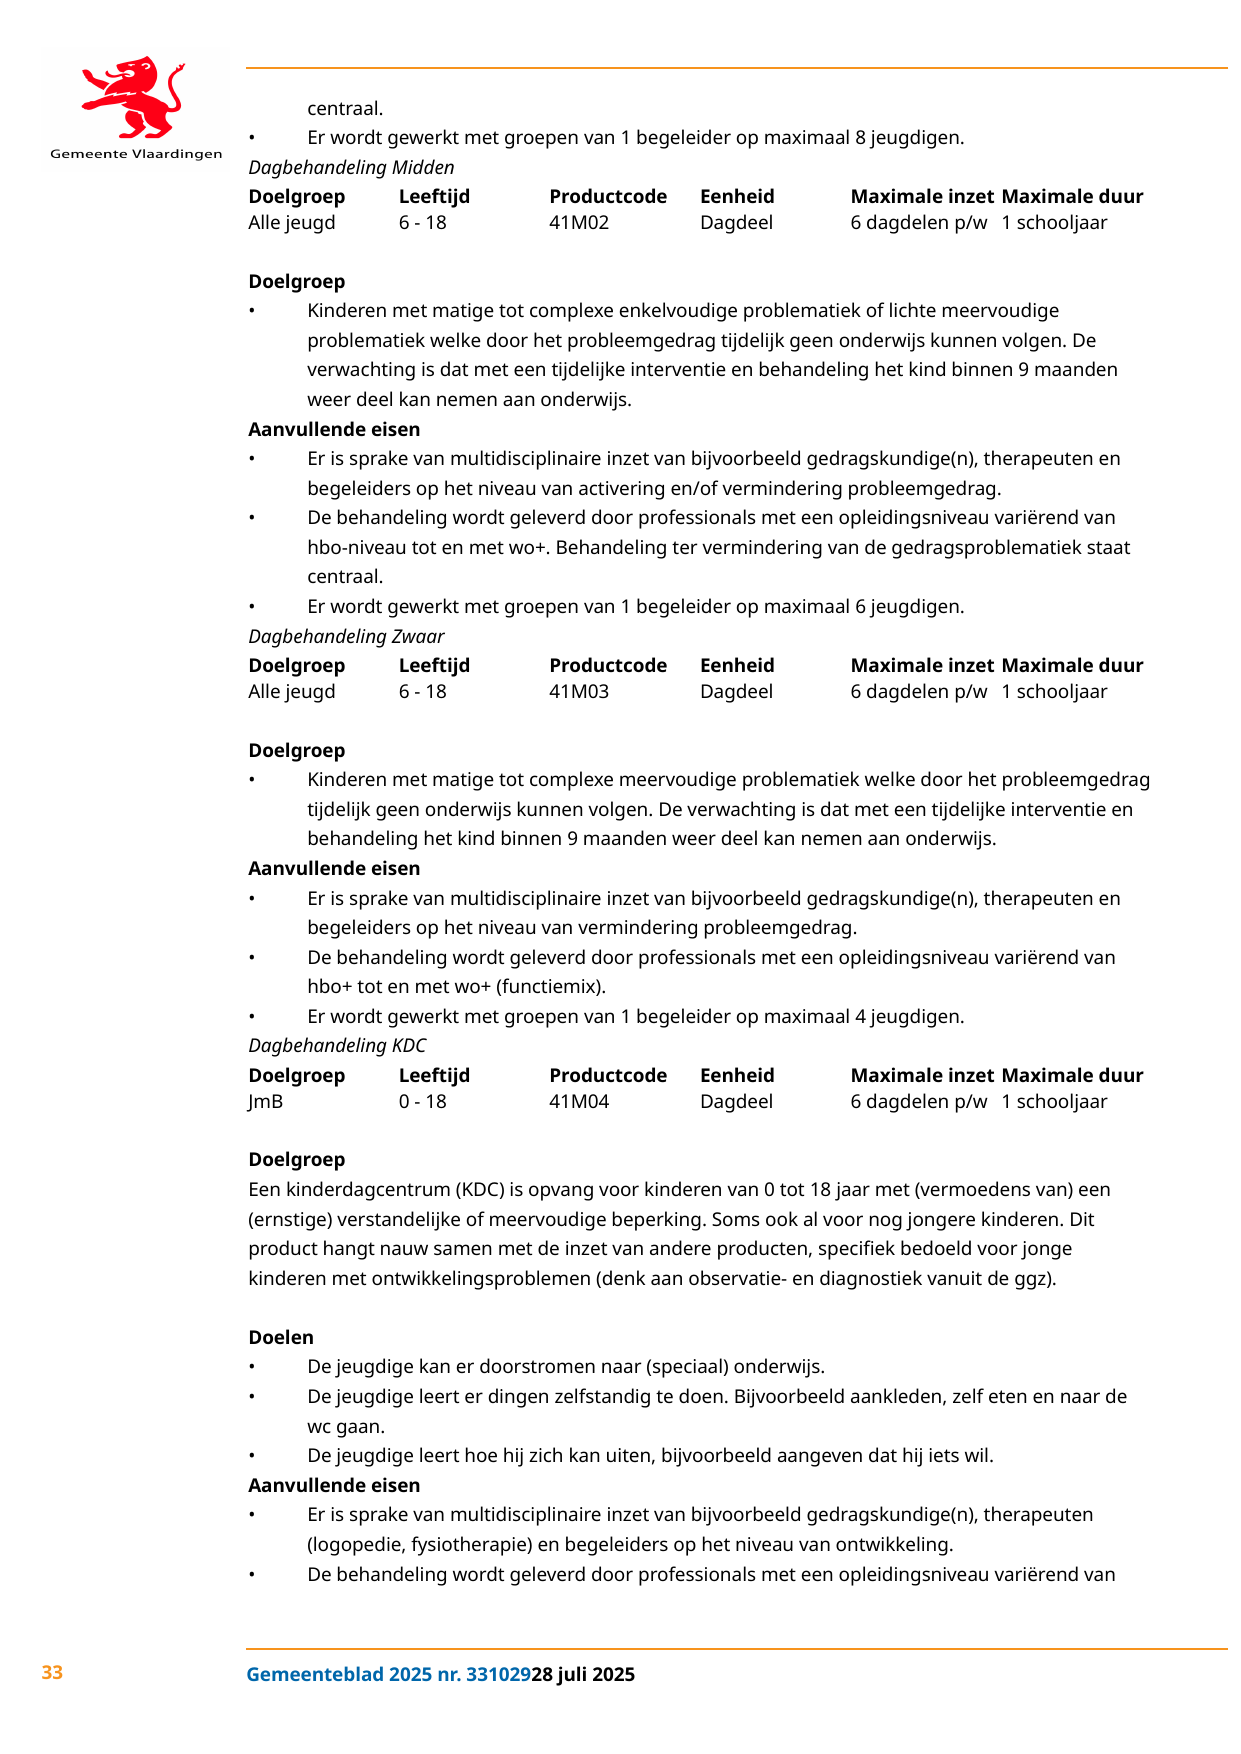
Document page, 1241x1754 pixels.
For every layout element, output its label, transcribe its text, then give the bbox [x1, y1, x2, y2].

table_cell 41M02 [549, 209, 700, 235]
table_header Doelgroep [248, 1063, 398, 1088]
list centraal. [248, 95, 1152, 121]
text Dagbehandeling KDC [248, 1033, 1152, 1058]
table_header Maximale duur [1001, 653, 1152, 678]
table_header Eenheid [700, 1063, 850, 1088]
table_cell 0 - 18 [399, 1088, 549, 1114]
table_header Leeftijd [399, 1063, 549, 1088]
list De behandeling wordt geleverd door professionals met een opleidingsniveau variërend van hbo-niveau tot en met wo+. Behandeling ter vermindering van de gedragsproblematiek staat centraal. [248, 504, 1152, 589]
list De behandeling wordt geleverd door professionals met een opleidingsniveau variërend van hbo+ tot en met wo+ (functiemix). [248, 944, 1152, 999]
table_header Doelgroep [248, 184, 398, 209]
table_header Maximale duur [1001, 184, 1152, 209]
text Doelgroep [248, 268, 1152, 294]
table_cell Dagdeel [700, 1088, 850, 1114]
text Doelgroep [248, 737, 1152, 763]
table_cell 6 - 18 [399, 209, 549, 235]
list Er wordt gewerkt met groepen van 1 begeleider op maximaal 8 jeugdigen. [248, 124, 1152, 150]
table_cell Dagdeel [700, 678, 850, 704]
table_cell 6 dagdelen p/w [850, 209, 1001, 235]
table_cell 41M03 [549, 678, 700, 704]
list Kinderen met matige tot complexe meervoudige problematiek welke door het probleemgedrag tijdelijk geen onderwijs kunnen volgen. De verwachting is dat met een tijdelijke interventie en behandeling het kind binnen 9 maanden weer deel kan nemen aan onderwijs. [248, 766, 1152, 851]
list De jeugdige kan er doorstromen naar (speciaal) onderwijs. [248, 1354, 1152, 1379]
text Dagbehandeling Midden [248, 154, 1152, 180]
table_header Eenheid [700, 184, 850, 209]
table_cell Dagdeel [700, 209, 850, 235]
table_header Eenheid [700, 653, 850, 678]
list De jeugdige leert hoe hij zich kan uiten, bijvoorbeeld aangeven dat hij iets wil. [248, 1442, 1152, 1468]
list Er is sprake van multidisciplinaire inzet van bijvoorbeeld gedragskundige(n), therapeuten en begeleiders op het niveau van activering en/of vermindering probleemgedrag. [248, 445, 1152, 501]
table_cell 1 schooljaar [1001, 209, 1152, 235]
table_cell 1 schooljaar [1001, 678, 1152, 704]
table_header Maximale inzet [850, 653, 1001, 678]
table_header Maximale duur [1001, 1063, 1152, 1088]
table_header Productcode [549, 1063, 700, 1088]
table_header Maximale inzet [850, 1063, 1001, 1088]
text Een kinderdagcentrum (KDC) is opvang voor kinderen van 0 tot 18 jaar met (vermoedens van) een (ernstige) verstandelijke of meervoudige beperking. Soms ook al voor nog jongere kinderen. Dit product hangt nauw samen met de inzet van andere producten, specifiek bedoeld voor jonge kinderen met ontwikkelingsproblemen (denk aan observatie- en diagnostiek vanuit de ggz). [248, 1176, 1152, 1291]
list De behandeling wordt geleverd door professionals met een opleidingsniveau variërend van [248, 1561, 1152, 1587]
table_cell 6 dagdelen p/w [850, 678, 1001, 704]
table_cell JmB [248, 1088, 398, 1114]
table_header Productcode [549, 184, 700, 209]
text Doelen [248, 1324, 1152, 1350]
table_cell 41M04 [549, 1088, 700, 1114]
list Er is sprake van multidisciplinaire inzet van bijvoorbeeld gedragskundige(n), therapeuten (logopedie, fysiotherapie) en begeleiders op het niveau van ontwikkeling. [248, 1502, 1152, 1557]
table_cell Alle jeugd [248, 209, 398, 235]
text Aanvullende eisen [248, 855, 1152, 881]
list Kinderen met matige tot complexe enkelvoudige problematiek of lichte meervoudige problematiek welke door het probleemgedrag tijdelijk geen onderwijs kunnen volgen. De verwachting is dat met een tijdelijke interventie en behandeling het kind binnen 9 maanden weer deel kan nemen aan onderwijs. [248, 297, 1152, 412]
text Aanvullende eisen [248, 416, 1152, 442]
table_header Productcode [549, 653, 700, 678]
table_header Leeftijd [399, 653, 549, 678]
table_cell 1 schooljaar [1001, 1088, 1152, 1114]
table_header Maximale inzet [850, 184, 1001, 209]
table_cell 6 dagdelen p/w [850, 1088, 1001, 1114]
list De jeugdige leert er dingen zelfstandig te doen. Bijvoorbeeld aankleden, zelf eten en naar de wc gaan. [248, 1383, 1152, 1439]
table_header Doelgroep [248, 653, 398, 678]
list Er is sprake van multidisciplinaire inzet van bijvoorbeeld gedragskundige(n), therapeuten en begeleiders op het niveau van vermindering probleemgedrag. [248, 885, 1152, 940]
text Doelgroep [248, 1147, 1152, 1172]
text Aanvullende eisen [248, 1472, 1152, 1498]
table_cell Alle jeugd [248, 678, 398, 704]
table_header Leeftijd [399, 184, 549, 209]
table_cell 6 - 18 [399, 678, 549, 704]
picture [41, 47, 231, 172]
text Dagbehandeling Zwaar [248, 623, 1152, 649]
list Er wordt gewerkt met groepen van 1 begeleider op maximaal 6 jeugdigen. [248, 593, 1152, 619]
list Er wordt gewerkt met groepen van 1 begeleider op maximaal 4 jeugdigen. [248, 1003, 1152, 1029]
